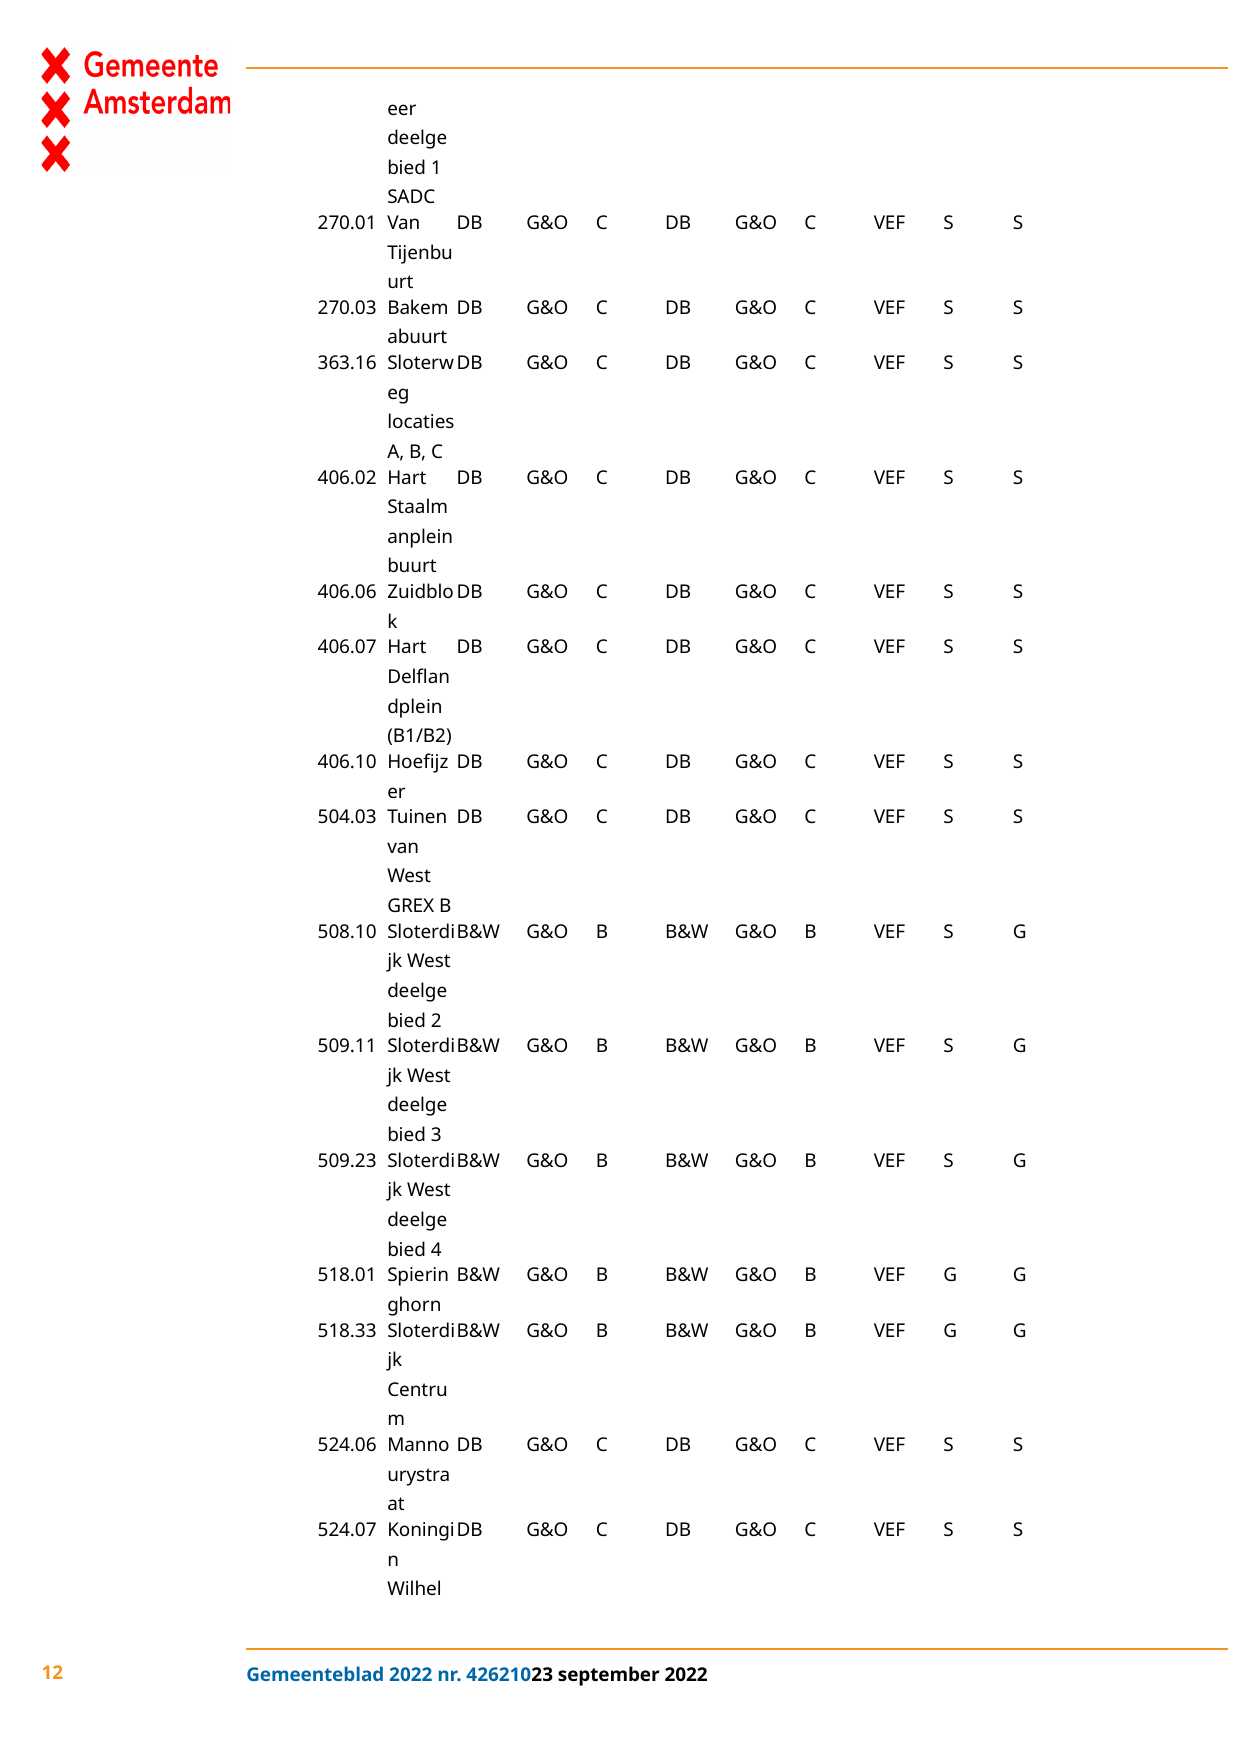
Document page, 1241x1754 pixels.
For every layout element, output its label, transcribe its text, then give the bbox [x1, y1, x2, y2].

table_cell S [943, 918, 1013, 1032]
table_cell B [804, 1261, 873, 1317]
table_cell C [804, 1516, 873, 1601]
table_cell VEF [874, 209, 943, 294]
table_cell [1082, 579, 1152, 634]
table_cell G&O [735, 748, 804, 803]
table_cell B&W [665, 918, 734, 1032]
table_cell Bakemabuurt [387, 294, 456, 349]
table_cell G&O [526, 464, 596, 578]
table_cell 363.16 [318, 350, 387, 464]
table_cell G&O [735, 918, 804, 1032]
table_cell S [943, 464, 1013, 578]
table_cell 518.01 [318, 1261, 387, 1317]
table_cell [1082, 748, 1152, 803]
table_cell [248, 1516, 317, 1601]
table_cell [248, 1147, 317, 1261]
table_cell S [1013, 579, 1082, 634]
table_cell [248, 1033, 317, 1147]
table_cell VEF [874, 350, 943, 464]
table_cell 504.03 [318, 804, 387, 918]
table_cell B [596, 1033, 665, 1147]
table_cell [1082, 1147, 1152, 1261]
table_cell 509.11 [318, 1033, 387, 1147]
table_cell S [943, 1516, 1013, 1601]
table_cell B&W [665, 1317, 734, 1431]
table_cell S [943, 579, 1013, 634]
table_cell [1082, 1261, 1152, 1317]
table_cell 518.33 [318, 1317, 387, 1431]
table_cell DB [456, 634, 526, 748]
table_cell S [1013, 464, 1082, 578]
table_cell C [596, 350, 665, 464]
table_cell B [596, 1261, 665, 1317]
table_cell VEF [874, 294, 943, 349]
table_cell Zuidblok [387, 579, 456, 634]
table_cell [1082, 1033, 1152, 1147]
table_cell G&O [735, 294, 804, 349]
table_cell C [804, 464, 873, 578]
table_cell 406.10 [318, 748, 387, 803]
table_cell S [1013, 804, 1082, 918]
table_cell DB [665, 1516, 734, 1601]
table_cell S [1013, 634, 1082, 748]
table_cell Sloterdijk West deelgebied 3 [387, 1033, 456, 1147]
table_cell G&O [735, 1431, 804, 1516]
table_cell [1082, 464, 1152, 578]
table_cell C [804, 350, 873, 464]
table_cell [1082, 804, 1152, 918]
table_cell C [596, 464, 665, 578]
table_cell DB [665, 804, 734, 918]
table_cell DB [665, 634, 734, 748]
table_cell G&O [735, 579, 804, 634]
table_cell G [1013, 1033, 1082, 1147]
table_cell G&O [526, 350, 596, 464]
table_cell B [804, 1147, 873, 1261]
table_cell G&O [735, 350, 804, 464]
table_cell VEF [874, 634, 943, 748]
table_cell S [943, 1147, 1013, 1261]
table_cell 406.02 [318, 464, 387, 578]
table_cell G [1013, 918, 1082, 1032]
table_cell VEF [874, 579, 943, 634]
table_cell S [1013, 1431, 1082, 1516]
table_cell DB [456, 464, 526, 578]
table_cell DB [456, 294, 526, 349]
table_cell [248, 748, 317, 803]
table_cell B [596, 1147, 665, 1261]
table_cell G [943, 1261, 1013, 1317]
table_cell 524.06 [318, 1431, 387, 1516]
table_cell G&O [526, 804, 596, 918]
table_cell C [804, 1431, 873, 1516]
table_cell C [804, 748, 873, 803]
table_cell B [804, 918, 873, 1032]
table_cell Sloterdijk West deelgebied 2 [387, 918, 456, 1032]
table_cell Tuinen van West GREX B [387, 804, 456, 918]
table_cell DB [665, 350, 734, 464]
table_cell VEF [874, 918, 943, 1032]
table_cell DB [665, 294, 734, 349]
table_cell S [943, 294, 1013, 349]
table_cell C [596, 804, 665, 918]
table_cell [1082, 1431, 1152, 1516]
picture [41, 47, 231, 172]
table_cell C [596, 748, 665, 803]
table_cell B [596, 1317, 665, 1431]
table_cell G&O [735, 1317, 804, 1431]
table_cell G&O [735, 804, 804, 918]
table_cell G&O [735, 464, 804, 578]
table_cell S [943, 634, 1013, 748]
table_cell VEF [874, 464, 943, 578]
table_cell G&O [735, 1147, 804, 1261]
table_cell VEF [874, 1317, 943, 1431]
table_cell S [943, 1033, 1013, 1147]
table_cell S [943, 804, 1013, 918]
table_cell [596, 95, 665, 209]
table_cell Hart Delflandplein (B1/B2) [387, 634, 456, 748]
table_cell [1082, 1317, 1152, 1431]
table_cell C [804, 804, 873, 918]
table_cell DB [456, 579, 526, 634]
table_cell 508.10 [318, 918, 387, 1032]
table_cell [1082, 634, 1152, 748]
table_cell B&W [456, 1033, 526, 1147]
table_cell G [1013, 1317, 1082, 1431]
table_cell C [596, 294, 665, 349]
table_cell Koningin Wilhel [387, 1516, 456, 1601]
table_cell [804, 95, 873, 209]
table_cell DB [456, 804, 526, 918]
table_cell B&W [665, 1033, 734, 1147]
table_cell [874, 95, 943, 209]
table_cell [943, 95, 1013, 209]
table_cell B&W [456, 1317, 526, 1431]
table_cell [248, 918, 317, 1032]
table_cell Sloterdijk Centrum [387, 1317, 456, 1431]
table_cell 270.01 [318, 209, 387, 294]
table_cell [1082, 1516, 1152, 1601]
table_cell G [1013, 1147, 1082, 1261]
table_cell [1082, 918, 1152, 1032]
table_cell C [804, 294, 873, 349]
table_cell VEF [874, 1261, 943, 1317]
table_cell G&O [526, 1317, 596, 1431]
table_cell B&W [665, 1147, 734, 1261]
table_cell [735, 95, 804, 209]
table_cell Mannourystraat [387, 1431, 456, 1516]
table_cell G&O [526, 1261, 596, 1317]
table_cell C [596, 1431, 665, 1516]
table_cell S [943, 350, 1013, 464]
table_cell DB [665, 748, 734, 803]
table_cell S [943, 748, 1013, 803]
table_cell Spieringhorn [387, 1261, 456, 1317]
table_cell 406.06 [318, 579, 387, 634]
table_cell G&O [526, 1147, 596, 1261]
table_cell S [1013, 294, 1082, 349]
table_cell G&O [735, 209, 804, 294]
table_cell [248, 804, 317, 918]
table_cell VEF [874, 748, 943, 803]
table_cell S [1013, 1516, 1082, 1601]
table_cell G [1013, 1261, 1082, 1317]
table_cell DB [456, 1516, 526, 1601]
table_cell G&O [526, 634, 596, 748]
table_cell C [804, 209, 873, 294]
table_cell C [596, 209, 665, 294]
table_cell 509.23 [318, 1147, 387, 1261]
table_cell [248, 1317, 317, 1431]
table_cell VEF [874, 1516, 943, 1601]
table_cell B [596, 918, 665, 1032]
table_cell G [943, 1317, 1013, 1431]
table_cell [248, 350, 317, 464]
table_cell Hart Staalmanpleinbuurt [387, 464, 456, 578]
table_cell DB [665, 579, 734, 634]
table_cell G&O [526, 1431, 596, 1516]
table_cell VEF [874, 1033, 943, 1147]
table_cell [248, 95, 317, 209]
table_cell [248, 209, 317, 294]
table_cell G&O [526, 748, 596, 803]
table_cell G&O [526, 209, 596, 294]
table_cell [1082, 95, 1152, 209]
table_cell DB [665, 1431, 734, 1516]
table_cell G&O [735, 634, 804, 748]
table_cell C [596, 579, 665, 634]
table_cell C [596, 634, 665, 748]
table_cell G&O [526, 294, 596, 349]
table_cell G&O [735, 1033, 804, 1147]
table_cell [526, 95, 596, 209]
table_cell S [1013, 350, 1082, 464]
table_cell G&O [526, 1516, 596, 1601]
table_cell Sloterweg locaties A, B, C [387, 350, 456, 464]
table_cell B&W [456, 918, 526, 1032]
table_cell [1082, 294, 1152, 349]
table_cell [248, 294, 317, 349]
table_cell S [943, 209, 1013, 294]
table_cell S [943, 1431, 1013, 1516]
table_cell B&W [456, 1147, 526, 1261]
table_cell DB [456, 350, 526, 464]
table_cell VEF [874, 804, 943, 918]
table_cell Sloterdijk West deelgebied 4 [387, 1147, 456, 1261]
table_cell G&O [526, 579, 596, 634]
table_cell 270.03 [318, 294, 387, 349]
table_cell B&W [665, 1261, 734, 1317]
table_cell B&W [456, 1261, 526, 1317]
table_cell DB [456, 1431, 526, 1516]
table_cell VEF [874, 1431, 943, 1516]
table_cell DB [665, 464, 734, 578]
table_cell C [804, 634, 873, 748]
table_cell S [1013, 209, 1082, 294]
table_cell 524.07 [318, 1516, 387, 1601]
table_cell G&O [526, 918, 596, 1032]
table_cell [318, 95, 387, 209]
table_cell G&O [526, 1033, 596, 1147]
table_cell B [804, 1317, 873, 1431]
table_cell [456, 95, 526, 209]
table_cell [1082, 209, 1152, 294]
table_cell C [804, 579, 873, 634]
table_cell DB [456, 209, 526, 294]
table_cell Van Tijenbuurt [387, 209, 456, 294]
table_cell [248, 464, 317, 578]
table_cell eer deelgebied 1 SADC [387, 95, 456, 209]
table_cell B [804, 1033, 873, 1147]
table_cell [248, 1261, 317, 1317]
table_cell [248, 1431, 317, 1516]
table_cell Hoefijzer [387, 748, 456, 803]
table_cell DB [665, 209, 734, 294]
table_cell [1082, 350, 1152, 464]
table_cell 406.07 [318, 634, 387, 748]
table_cell VEF [874, 1147, 943, 1261]
table_cell DB [456, 748, 526, 803]
table_cell [248, 634, 317, 748]
table_cell [248, 579, 317, 634]
table_cell [1013, 95, 1082, 209]
table_cell [665, 95, 734, 209]
table_cell C [596, 1516, 665, 1601]
table_cell G&O [735, 1261, 804, 1317]
table_cell G&O [735, 1516, 804, 1601]
table_cell S [1013, 748, 1082, 803]
